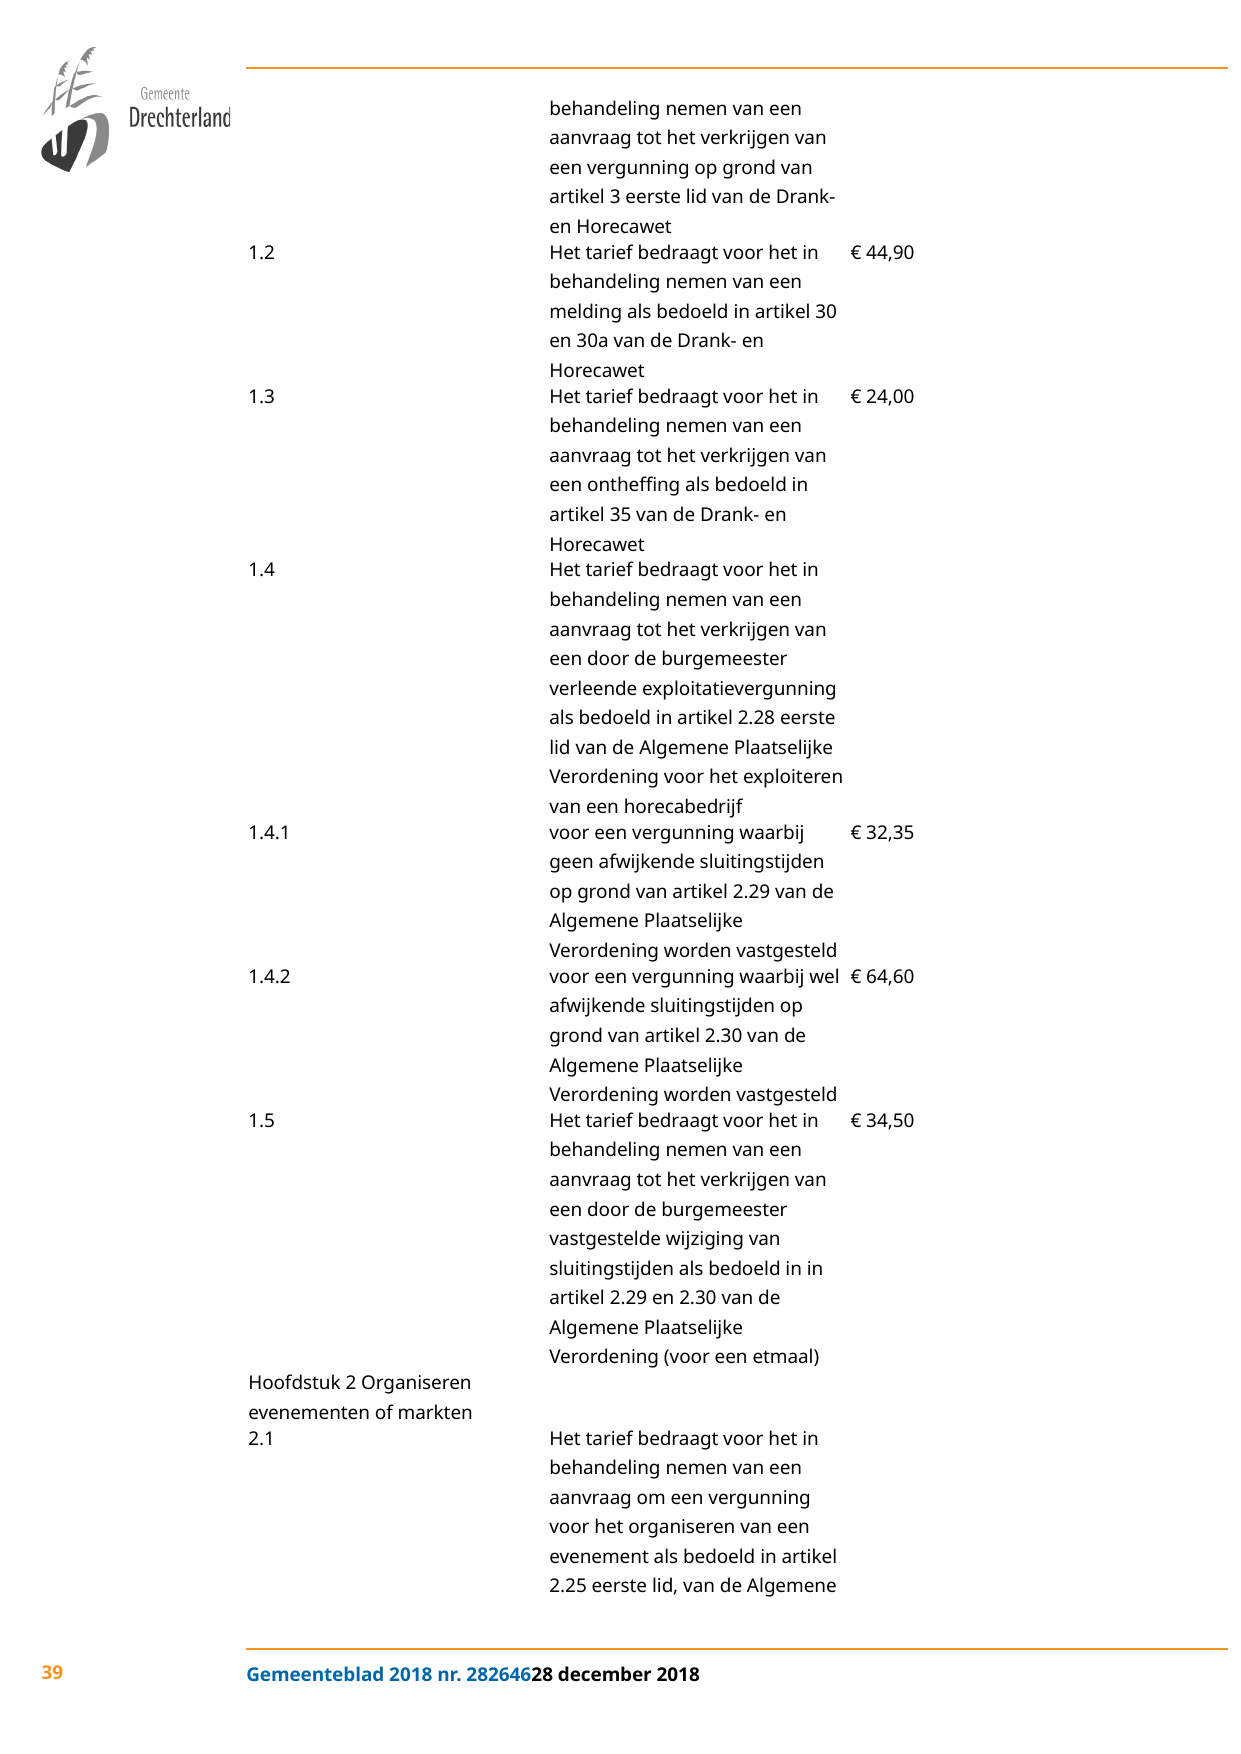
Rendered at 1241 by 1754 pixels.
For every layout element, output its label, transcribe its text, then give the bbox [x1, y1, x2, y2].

table_cell [248, 95, 549, 239]
table_cell voor een vergunning waarbij geen afwijkende sluitingstijden op grond van artikel 2.29 van de Algemene Plaatselijke Verordening worden vastgesteld [549, 819, 850, 963]
table_cell 1.4 [248, 557, 549, 819]
table_cell Het tarief bedraagt voor het in behandeling nemen van een melding als bedoeld in artikel 30 en 30a van de Drank- en Horecawet [549, 239, 850, 383]
table_cell € 44,90 [850, 239, 1152, 383]
table_cell € 64,60 [850, 963, 1152, 1107]
table_cell 1.4.2 [248, 963, 549, 1107]
table_cell € 32,35 [850, 819, 1152, 963]
table_cell Het tarief bedraagt voor het in behandeling nemen van een aanvraag tot het verkrijgen van een ontheffing als bedoeld in artikel 35 van de Drank- en Horecawet [549, 383, 850, 557]
table_cell [850, 95, 1152, 239]
table_cell Het tarief bedraagt voor het in behandeling nemen van een aanvraag om een vergunning voor het organiseren van een evenement als bedoeld in artikel 2.25 eerste lid, van de Algemene [549, 1425, 850, 1598]
table_cell [850, 557, 1152, 819]
table_cell 1.5 [248, 1107, 549, 1369]
table_cell voor een vergunning waarbij wel afwijkende sluitingstijden op grond van artikel 2.30 van de Algemene Plaatselijke Verordening worden vastgesteld [549, 963, 850, 1107]
table_cell 1.4.1 [248, 819, 549, 963]
table_cell behandeling nemen van een aanvraag tot het verkrijgen van een vergunning op grond van artikel 3 eerste lid van de Drank- en Horecawet [549, 95, 850, 239]
table_cell € 34,50 [850, 1107, 1152, 1369]
table_cell 1.3 [248, 383, 549, 557]
table_cell [850, 1425, 1152, 1598]
table_cell 1.2 [248, 239, 549, 383]
table_cell Hoofdstuk 2 Organiseren evenementen of markten [248, 1370, 549, 1425]
table_cell Het tarief bedraagt voor het in behandeling nemen van een aanvraag tot het verkrijgen van een door de burgemeester vastgestelde wijziging van sluitingstijden als bedoeld in in artikel 2.29 en 2.30 van de Algemene Plaatselijke Verordening (voor een etmaal) [549, 1107, 850, 1369]
table_cell Het tarief bedraagt voor het in behandeling nemen van een aanvraag tot het verkrijgen van een door de burgemeester verleende exploitatievergunning als bedoeld in artikel 2.28 eerste lid van de Algemene Plaatselijke Verordening voor het exploiteren van een horecabedrijf [549, 557, 850, 819]
table_cell 2.1 [248, 1425, 549, 1598]
picture [41, 47, 231, 172]
table_cell € 24,00 [850, 383, 1152, 557]
